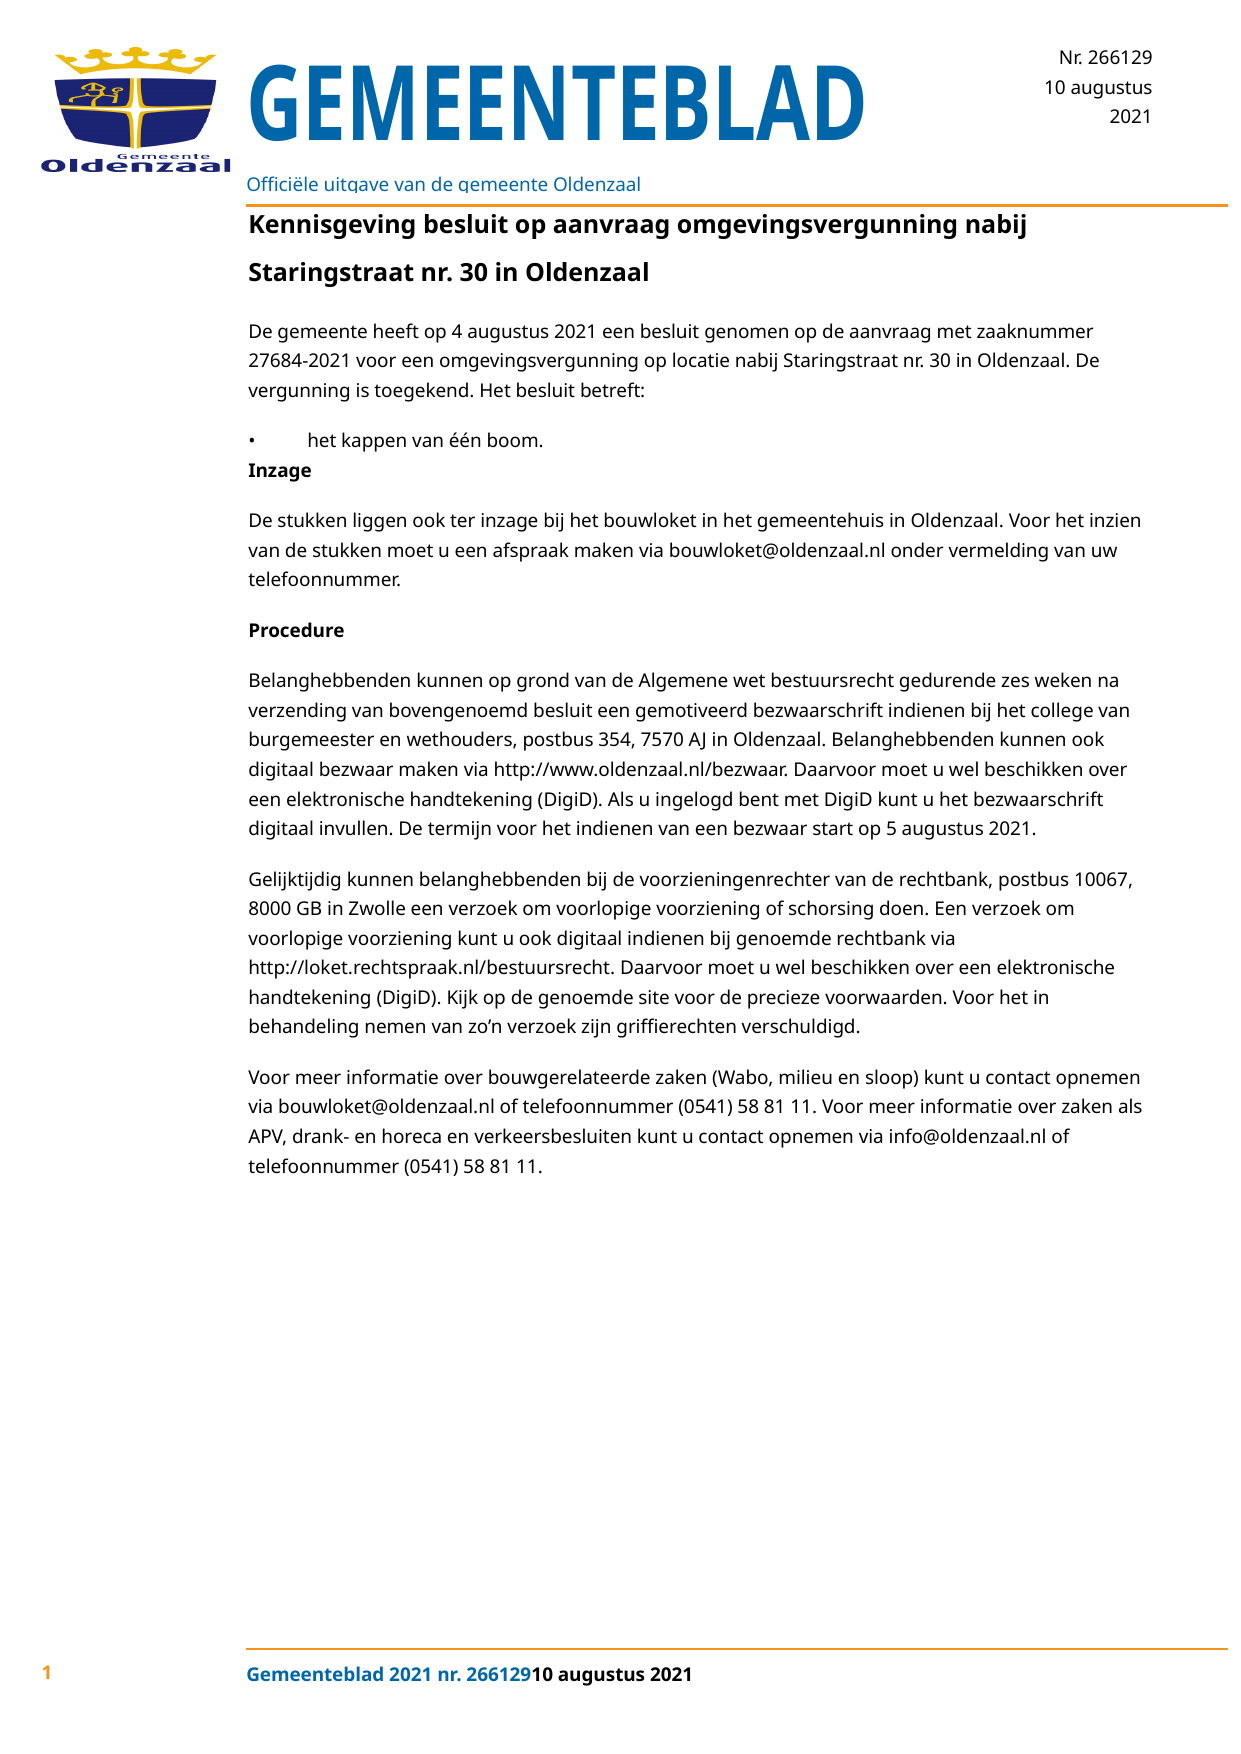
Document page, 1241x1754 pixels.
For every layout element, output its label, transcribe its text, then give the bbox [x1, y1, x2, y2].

text Inzage [248, 457, 1152, 483]
text De gemeente heeft op 4 augustus 2021 een besluit genomen op de aanvraag met zaaknummer 27684-2021 voor een omgevingsvergunning op locatie nabij Staringstraat nr. 30 in Oldenzaal. De vergunning is toegekend. Het besluit betreft: [248, 318, 1152, 403]
picture [41, 47, 231, 172]
list het kappen van één boom. [248, 427, 1152, 453]
text Voor meer informatie over bouwgerelateerde zaken (Wabo, milieu en sloop) kunt u contact opnemen via bouwloket@oldenzaal.nl of telefoonnummer (0541) 58 81 11. Voor meer informatie over zaken als APV, drank- en horeca en verkeersbesluiten kunt u contact opnemen via info@oldenzaal.nl of telefoonnummer (0541) 58 81 11. [248, 1064, 1152, 1179]
text Belanghebbenden kunnen op grond van de Algemene wet bestuursrecht gedurende zes weken na verzending van bovengenoemd besluit een gemotiveerd bezwaarschrift indienen bij het college van burgemeester en wethouders, postbus 354, 7570 AJ in Oldenzaal. Belanghebbenden kunnen ook digitaal bezwaar maken via http://www.oldenzaal.nl/bezwaar. Daarvoor moet u wel beschikken over een elektronische handtekening (DigiD). Als u ingelogd bent met DigiD kunt u het bezwaarschrift digitaal invullen. De termijn voor het indienen van een bezwaar start op 5 augustus 2021. [248, 667, 1152, 841]
text Kennisgeving besluit op aanvraag omgevingsvergunning nabij Staringstraat nr. 30 in Oldenzaal [248, 207, 1152, 288]
text Procedure [248, 617, 1152, 643]
text De stukken liggen ook ter inzage bij het bouwloket in het gemeentehuis in Oldenzaal. Voor het inzien van de stukken moet u een afspraak maken via bouwloket@oldenzaal.nl onder vermelding van uw telefoonnummer. [248, 507, 1152, 592]
text Gelijktijdig kunnen belanghebbenden bij de voorzieningenrechter van de rechtbank, postbus 10067, 8000 GB in Zwolle een verzoek om voorlopige voorziening of schorsing doen. Een verzoek om voorlopige voorziening kunt u ook digitaal indienen bij genoemde rechtbank via http://loket.rechtspraak.nl/bestuursrecht. Daarvoor moet u wel beschikken over een elektronische handtekening (DigiD). Kijk op de genoemde site voor de precieze voorwaarden. Voor het in behandeling nemen van zo’n verzoek zijn griffierechten verschuldigd. [248, 866, 1152, 1039]
